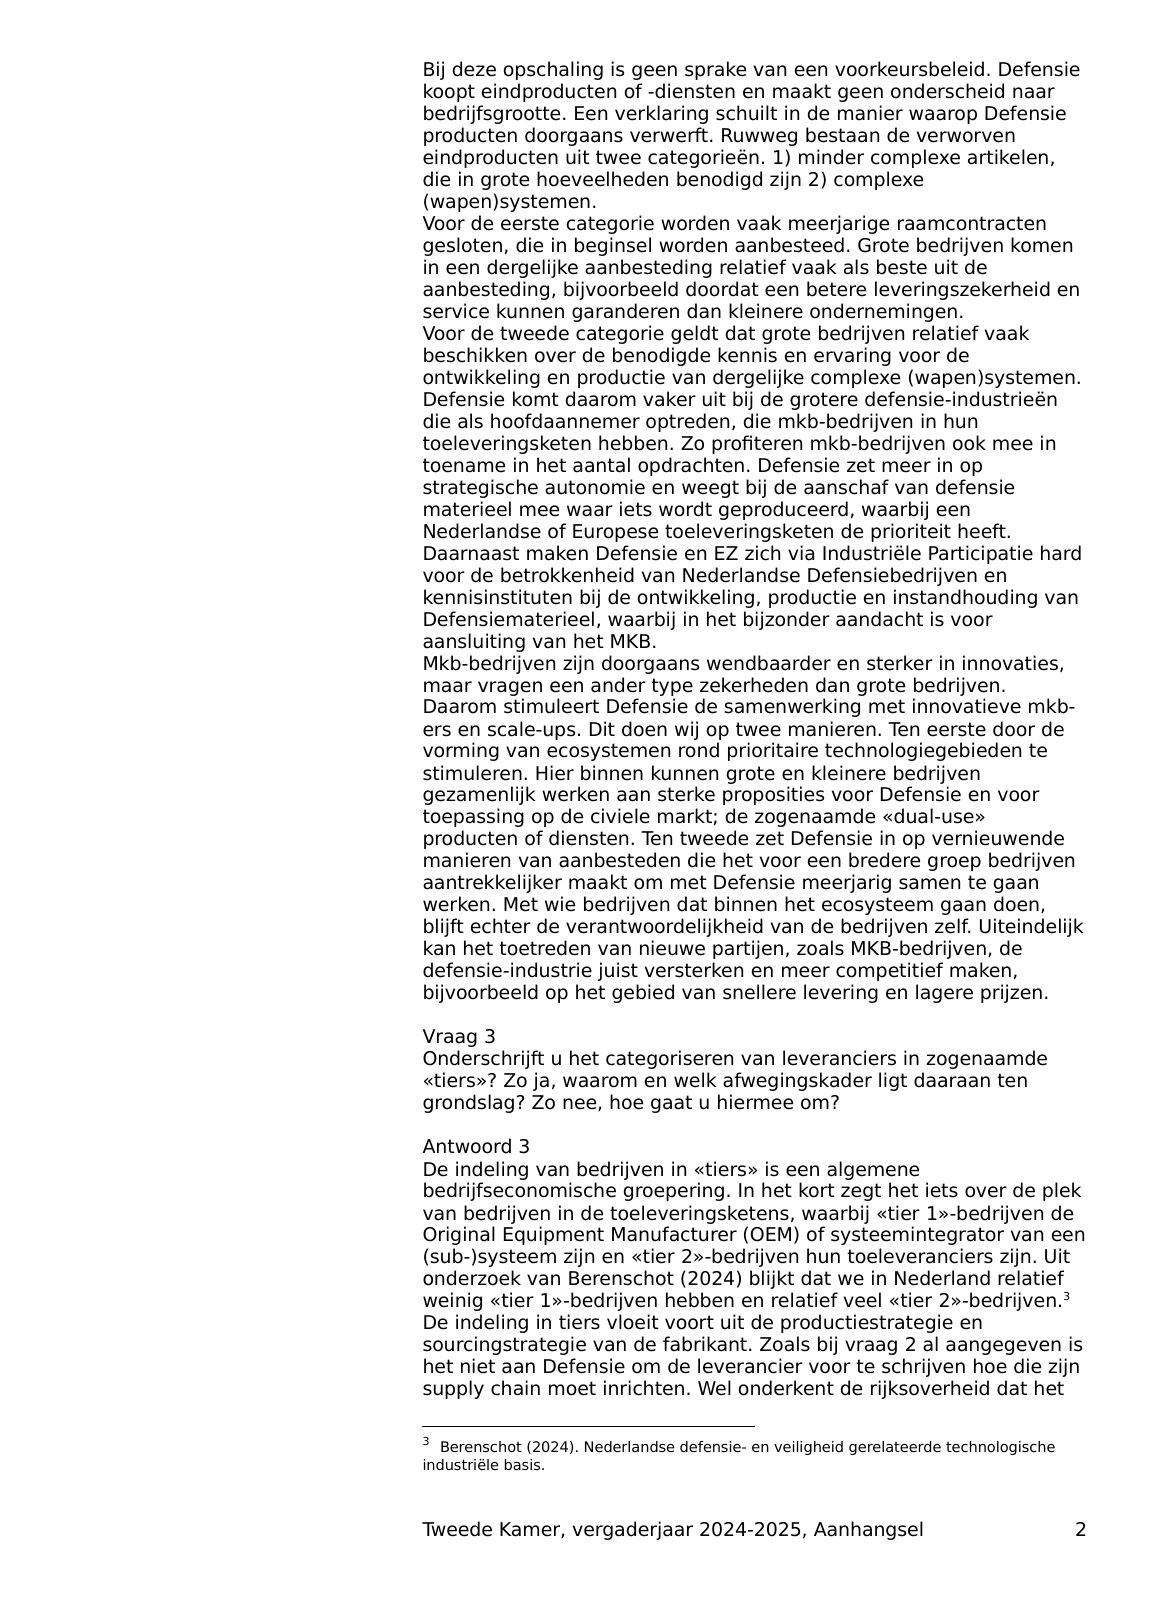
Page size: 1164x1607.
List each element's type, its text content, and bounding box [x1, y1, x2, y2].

text Berenschot (2024). Nederlandse defensie- en veiligheid gerelateerde technologische [422, 1435, 1087, 1457]
text Antwoord 3 [422, 1136, 1087, 1158]
text Bij deze opschaling is geen sprake van een voorkeursbeleid. Defensie koopt eindproducten of -diensten en maakt geen onderscheid naar bedrijfsgrootte. Een verklaring schuilt in de manier waarop Defensie producten doorgaans verwerft. Ruwweg bestaan de verworven eindproducten uit twee categorieën. 1) minder complexe artikelen, die in grote hoeveelheden benodigd zijn 2) complexe (wapen)systemen. [422, 59, 1087, 213]
text Onderschrijft u het categoriseren van leveranciers in zogenaamde «tiers»? Zo ja, waarom en welk afwegingskader ligt daaraan ten grondslag? Zo nee, hoe gaat u hiermee om? [422, 1048, 1087, 1114]
text Vraag 3 [422, 1026, 1087, 1048]
text Voor de eerste categorie worden vaak meerjarige raamcontracten gesloten, die in beginsel worden aanbesteed. Grote bedrijven komen in een dergelijke aanbesteding relatief vaak als beste uit de aanbesteding, bijvoorbeeld doordat een betere leveringszekerheid en service kunnen garanderen dan kleinere ondernemingen. [422, 213, 1087, 323]
text Voor de tweede categorie geldt dat grote bedrijven relatief vaak beschikken over de benodigde kennis en ervaring voor de ontwikkeling en productie van dergelijke complexe (wapen)systemen. Defensie komt daarom vaker uit bij de grotere defensie-industrieën die als hoofdaannemer optreden, die mkb-bedrijven in hun toeleveringsketen hebben. Zo profiteren mkb-bedrijven ook mee in toename in het aantal opdrachten. Defensie zet meer in op strategische autonomie en weegt bij de aanschaf van defensie materieel mee waar iets wordt geproduceerd, waarbij een Nederlandse of Europese toeleveringsketen de prioriteit heeft. Daarnaast maken Defensie en EZ zich via Industriële Participatie hard voor de betrokkenheid van Nederlandse Defensiebedrijven en kennisinstituten bij de ontwikkeling, productie en instandhouding van Defensiematerieel, waarbij in het bijzonder aandacht is voor aansluiting van het MKB. [422, 323, 1087, 652]
text Mkb-bedrijven zijn doorgaans wendbaarder en sterker in innovaties, maar vragen een ander type zekerheden dan grote bedrijven. Daarom stimuleert Defensie de samenwerking met innovatieve mkb-ers en scale-ups. Dit doen wij op twee manieren. Ten eerste door de vorming van ecosystemen rond prioritaire technologiegebieden te stimuleren. Hier binnen kunnen grote en kleinere bedrijven gezamenlijk werken aan sterke proposities voor Defensie en voor toepassing op de civiele markt; de zogenaamde «dual-use» producten of diensten. Ten tweede zet Defensie in op vernieuwende manieren van aanbesteden die het voor een bredere groep bedrijven aantrekkelijker maakt om met Defensie meerjarig samen te gaan werken. Met wie bedrijven dat binnen het ecosysteem gaan doen, blijft echter de verantwoordelijkheid van de bedrijven zelf. Uiteindelijk kan het toetreden van nieuwe partijen, zoals MKB-bedrijven, de defensie-industrie juist versterken en meer competitief maken, bijvoorbeeld op het gebied van snellere levering en lagere prijzen. [422, 652, 1087, 1004]
text De indeling van bedrijven in «tiers» is een algemene bedrijfseconomische groepering. In het kort zegt het iets over de plek van bedrijven in de toeleveringsketens, waarbij «tier 1»-bedrijven de Original Equipment Manufacturer (OEM) of systeemintegrator van een (sub-)systeem zijn en «tier 2»-bedrijven hun toeleveranciers zijn. Uit onderzoek van Berenschot (2024) blijkt dat we in Nederland relatief weinig «tier 1»-bedrijven hebben en relatief veel «tier 2»-bedrijven. [422, 1158, 1087, 1312]
text De indeling in tiers vloeit voort uit de productiestrategie en sourcingstrategie van de fabrikant. Zoals bij vraag 2 al aangegeven is het niet aan Defensie om de leverancier voor te schrijven hoe die zijn supply chain moet inrichten. Wel onderkent de rijksoverheid dat het [422, 1312, 1087, 1400]
text industriële basis. [422, 1457, 1087, 1474]
